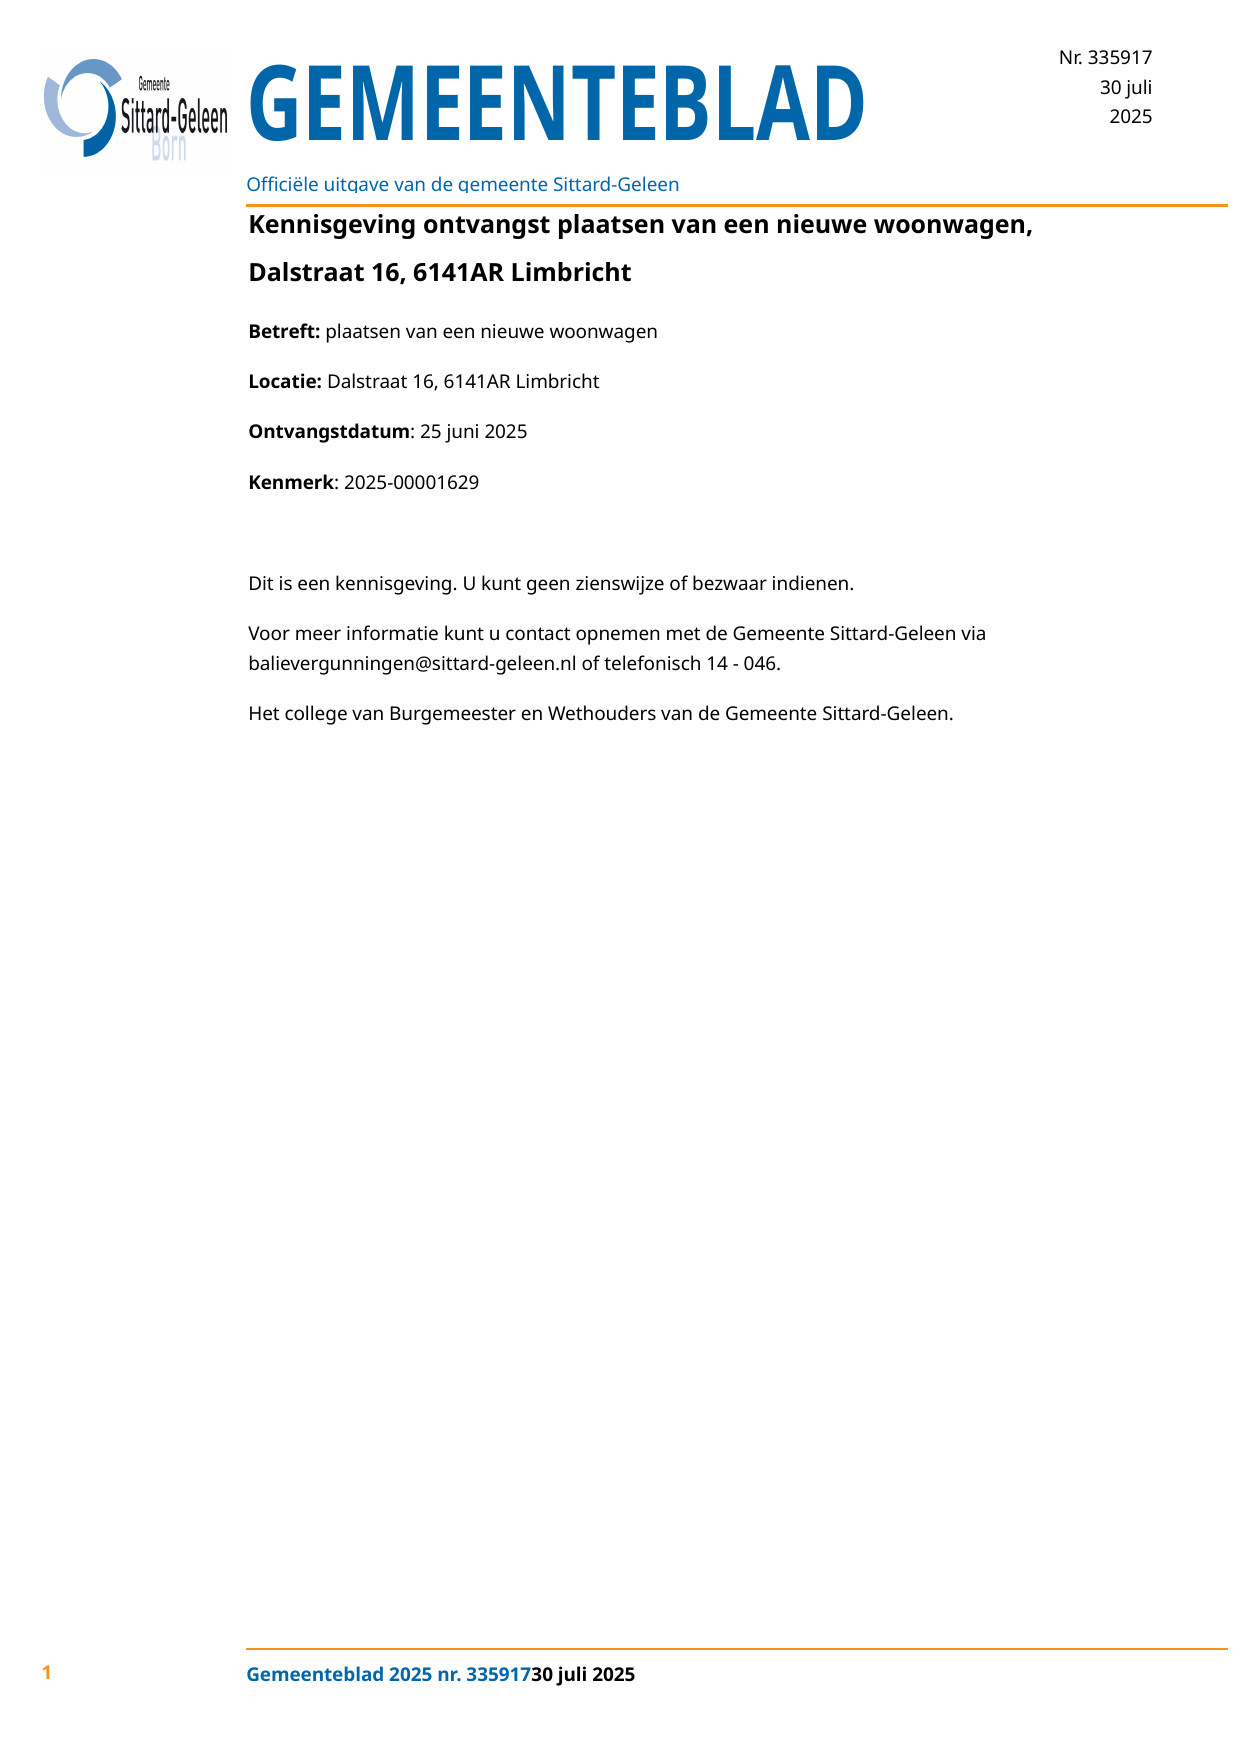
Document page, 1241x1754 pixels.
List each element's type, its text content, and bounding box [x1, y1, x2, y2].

text Kennisgeving ontvangst plaatsen van een nieuwe woonwagen, Dalstraat 16, 6141AR Limbricht [248, 207, 1152, 288]
text Dit is een kennisgeving. U kunt geen zienswijze of bezwaar indienen. [248, 570, 1152, 596]
text Voor meer informatie kunt u contact opnemen met de Gemeente Sittard-Geleen via balievergunningen@sittard-geleen.nl of telefonisch 14 - 046. [248, 620, 1152, 676]
text Betreft: plaatsen van een nieuwe woonwagen [248, 318, 1152, 344]
text Locatie: Dalstraat 16, 6141AR Limbricht [248, 368, 1152, 394]
text Het college van Burgemeester en Wethouders van de Gemeente Sittard-Geleen. [248, 700, 1152, 726]
text Ontvangstdatum: 25 juni 2025 [248, 419, 1152, 444]
text Kenmerk: 2025-00001629 [248, 469, 1152, 495]
picture [41, 47, 231, 172]
